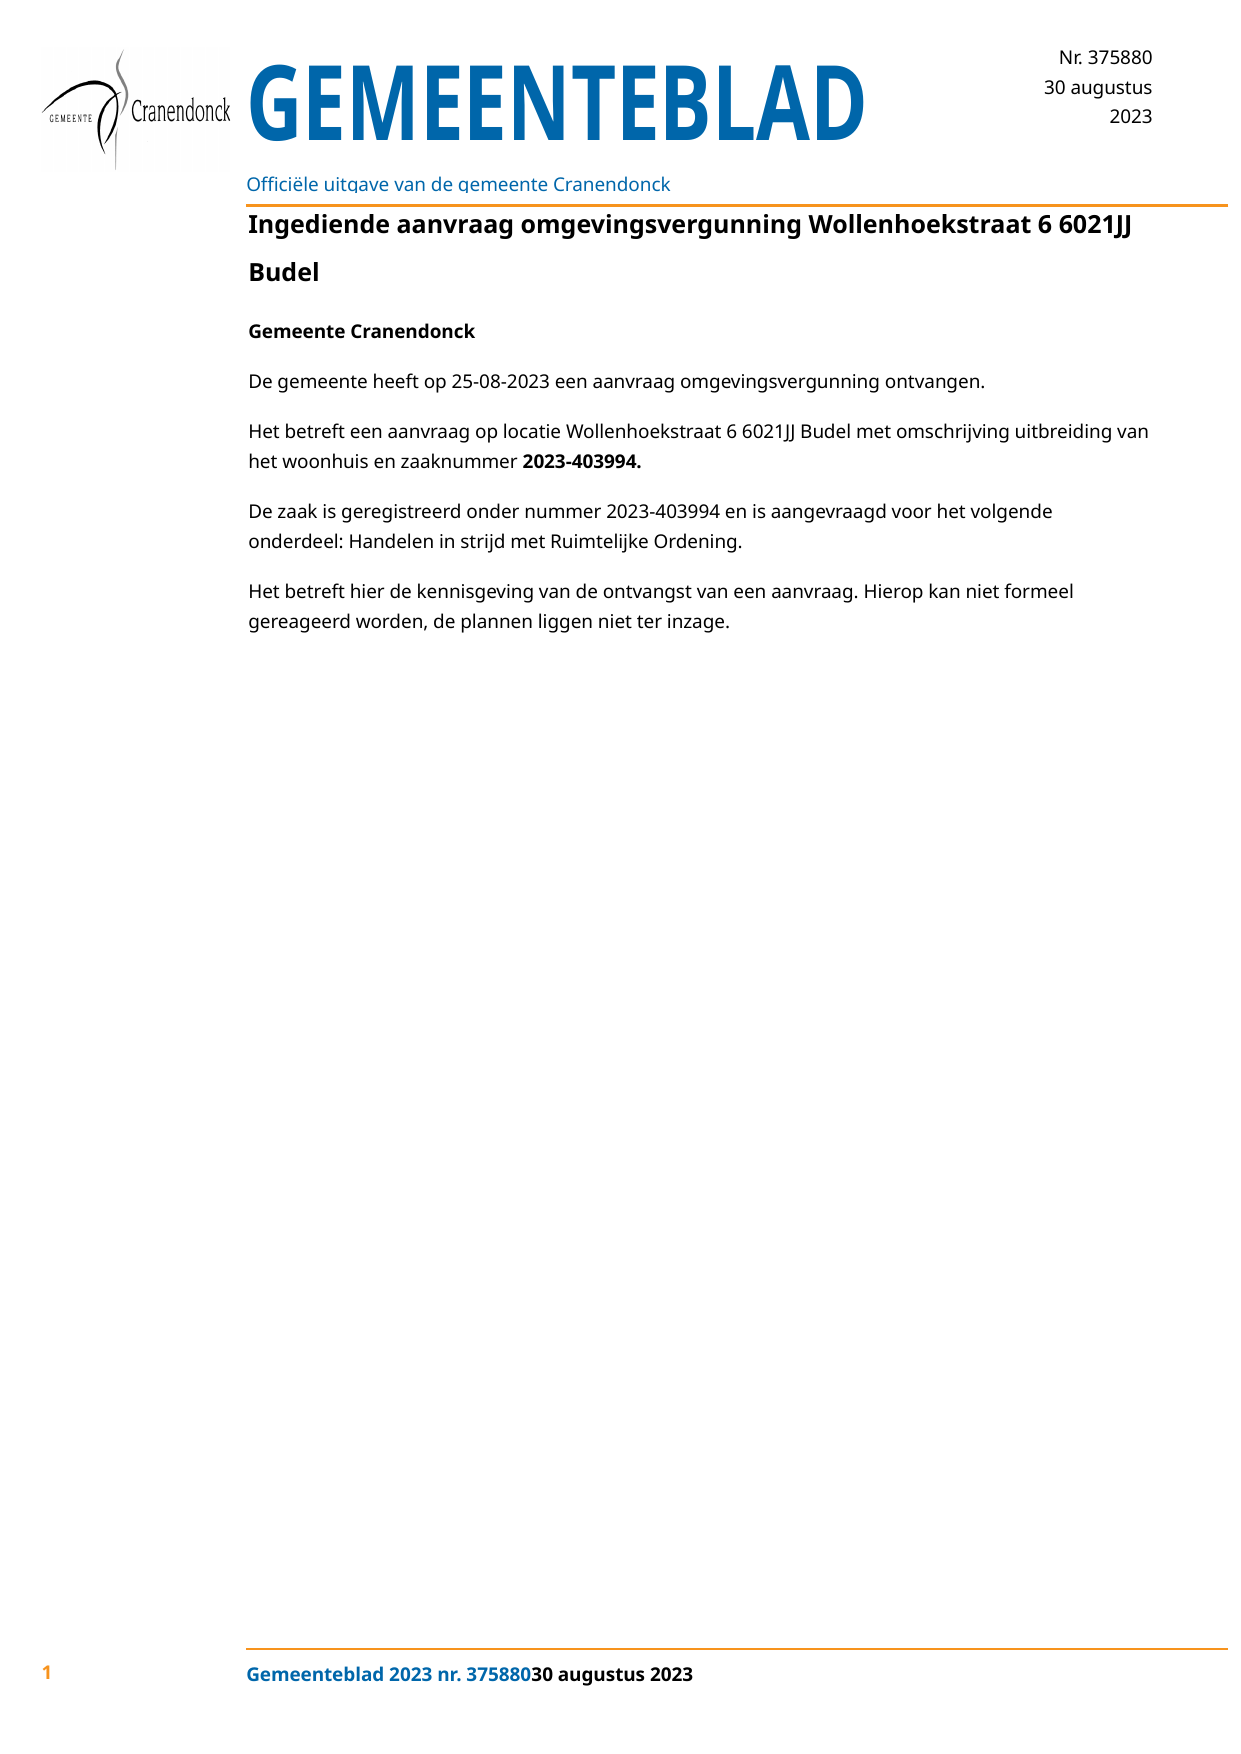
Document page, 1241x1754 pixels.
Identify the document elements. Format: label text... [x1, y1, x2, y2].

text Ingediende aanvraag omgevingsvergunning Wollenhoekstraat 6 6021JJ Budel [248, 207, 1152, 288]
text De gemeente heeft op 25-08-2023 een aanvraag omgevingsvergunning ontvangen. [248, 368, 1152, 394]
text Het betreft hier de kennisgeving van de ontvangst van een aanvraag. Hierop kan niet formeel gereageerd worden, de plannen liggen niet ter inzage. [248, 579, 1152, 634]
text Gemeente Cranendonck [248, 318, 1152, 344]
text De zaak is geregistreerd onder nummer 2023-403994 en is aangevraagd voor het volgende onderdeel: Handelen in strijd met Ruimtelijke Ordening. [248, 499, 1152, 554]
text Het betreft een aanvraag op locatie Wollenhoekstraat 6 6021JJ Budel met omschrijving uitbreiding van het woonhuis en zaaknummer 2023-403994. [248, 419, 1152, 474]
picture [41, 47, 231, 172]
